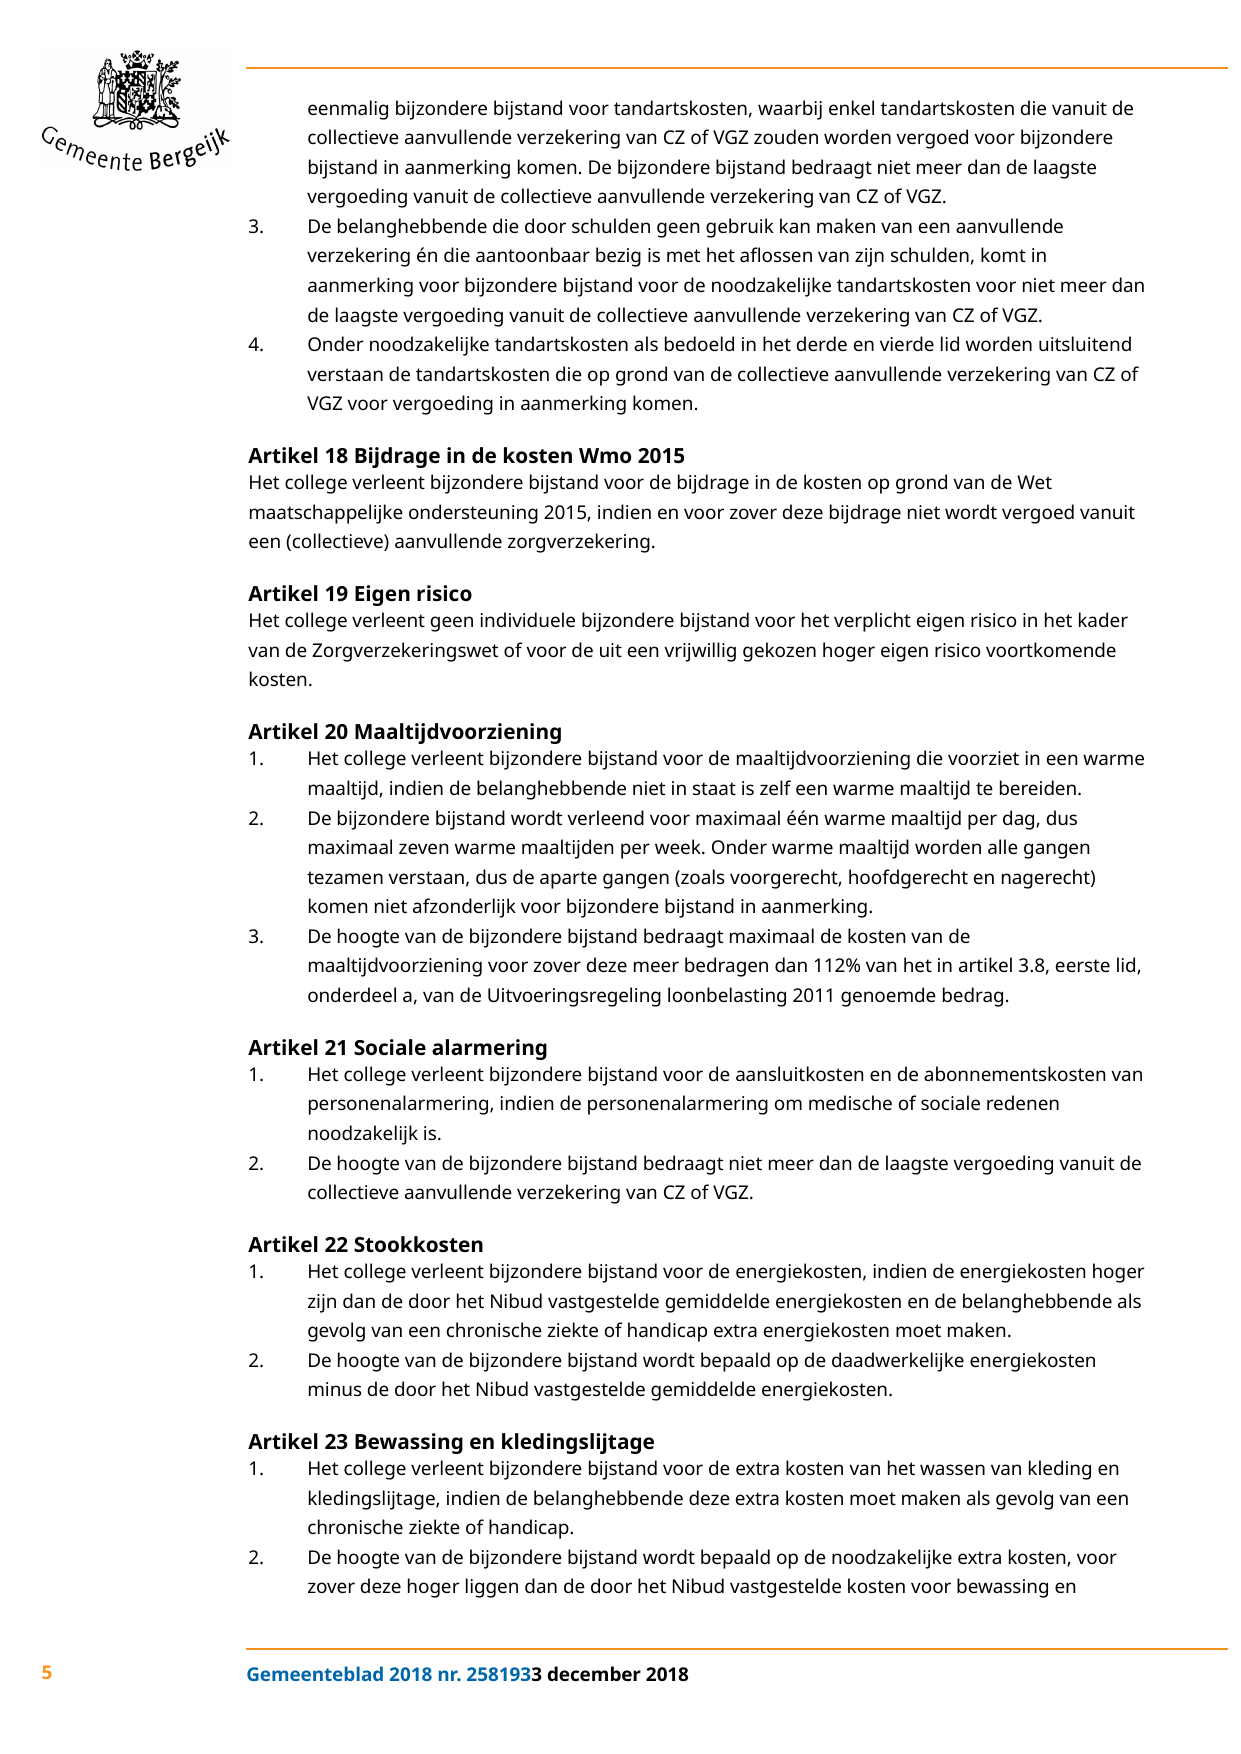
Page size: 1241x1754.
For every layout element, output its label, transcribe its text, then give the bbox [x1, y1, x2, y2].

text Artikel 23 Bewassing en kledingslijtage [248, 1427, 1152, 1455]
text Artikel 22 Stookkosten [248, 1230, 1152, 1258]
list De bijzondere bijstand wordt verleend voor maximaal één warme maaltijd per dag, dus maximaal zeven warme maaltijden per week. Onder warme maaltijd worden alle gangen tezamen verstaan, dus de aparte gangen (zoals voorgerecht, hoofdgerecht en nagerecht) komen niet afzonderlijk voor bijzondere bijstand in aanmerking. [248, 805, 1152, 919]
list Het college verleent bijzondere bijstand voor de aansluitkosten en de abonnementskosten van personenalarmering, indien de personenalarmering om medische of sociale redenen noodzakelijk is. [248, 1061, 1152, 1146]
list De hoogte van de bijzondere bijstand wordt bepaald op de noodzakelijke extra kosten, voor zover deze hoger liggen dan de door het Nibud vastgestelde kosten voor bewassing en [248, 1544, 1152, 1599]
list De hoogte van de bijzondere bijstand wordt bepaald op de daadwerkelijke energiekosten minus de door het Nibud vastgestelde gemiddelde energiekosten. [248, 1347, 1152, 1402]
text Het college verleent geen individuele bijzondere bijstand voor het verplicht eigen risico in het kader van de Zorgverzekeringswet of voor de uit een vrijwillig gekozen hoger eigen risico voortkomende kosten. [248, 607, 1152, 692]
list Onder noodzakelijke tandartskosten als bedoeld in het derde en vierde lid worden uitsluitend verstaan de tandartskosten die op grond van de collectieve aanvullende verzekering van CZ of VGZ voor vergoeding in aanmerking komen. [248, 331, 1152, 416]
list De belanghebbende die door schulden geen gebruik kan maken van een aanvullende verzekering én die aantoonbaar bezig is met het aflossen van zijn schulden, komt in aanmerking voor bijzondere bijstand voor de noodzakelijke tandartskosten voor niet meer dan de laagste vergoeding vanuit de collectieve aanvullende verzekering van CZ of VGZ. [248, 213, 1152, 328]
text Artikel 19 Eigen risico [248, 579, 1152, 607]
list eenmalig bijzondere bijstand voor tandartskosten, waarbij enkel tandartskosten die vanuit de collectieve aanvullende verzekering van CZ of VGZ zouden worden vergoed voor bijzondere bijstand in aanmerking komen. De bijzondere bijstand bedraagt niet meer dan de laagste vergoeding vanuit de collectieve aanvullende verzekering van CZ of VGZ. [248, 95, 1152, 209]
text Het college verleent bijzondere bijstand voor de bijdrage in de kosten op grond van de Wet maatschappelijke ondersteuning 2015, indien en voor zover deze bijdrage niet wordt vergoed vanuit een (collectieve) aanvullende zorgverzekering. [248, 469, 1152, 554]
picture [41, 47, 231, 172]
list Het college verleent bijzondere bijstand voor de extra kosten van het wassen van kleding en kledingslijtage, indien de belanghebbende deze extra kosten moet maken als gevolg van een chronische ziekte of handicap. [248, 1455, 1152, 1540]
text Artikel 20 Maaltijdvoorziening [248, 717, 1152, 746]
list De hoogte van de bijzondere bijstand bedraagt maximaal de kosten van de maaltijdvoorziening voor zover deze meer bedragen dan 112% van het in artikel 3.8, eerste lid, onderdeel a, van de Uitvoeringsregeling loonbelasting 2011 genoemde bedrag. [248, 923, 1152, 1008]
text Artikel 21 Sociale alarmering [248, 1033, 1152, 1061]
text Artikel 18 Bijdrage in de kosten Wmo 2015 [248, 441, 1152, 469]
list De hoogte van de bijzondere bijstand bedraagt niet meer dan de laagste vergoeding vanuit de collectieve aanvullende verzekering van CZ of VGZ. [248, 1150, 1152, 1205]
list Het college verleent bijzondere bijstand voor de energiekosten, indien de energiekosten hoger zijn dan de door het Nibud vastgestelde gemiddelde energiekosten en de belanghebbende als gevolg van een chronische ziekte of handicap extra energiekosten moet maken. [248, 1258, 1152, 1343]
list Het college verleent bijzondere bijstand voor de maaltijdvoorziening die voorziet in een warme maaltijd, indien de belanghebbende niet in staat is zelf een warme maaltijd te bereiden. [248, 746, 1152, 801]
